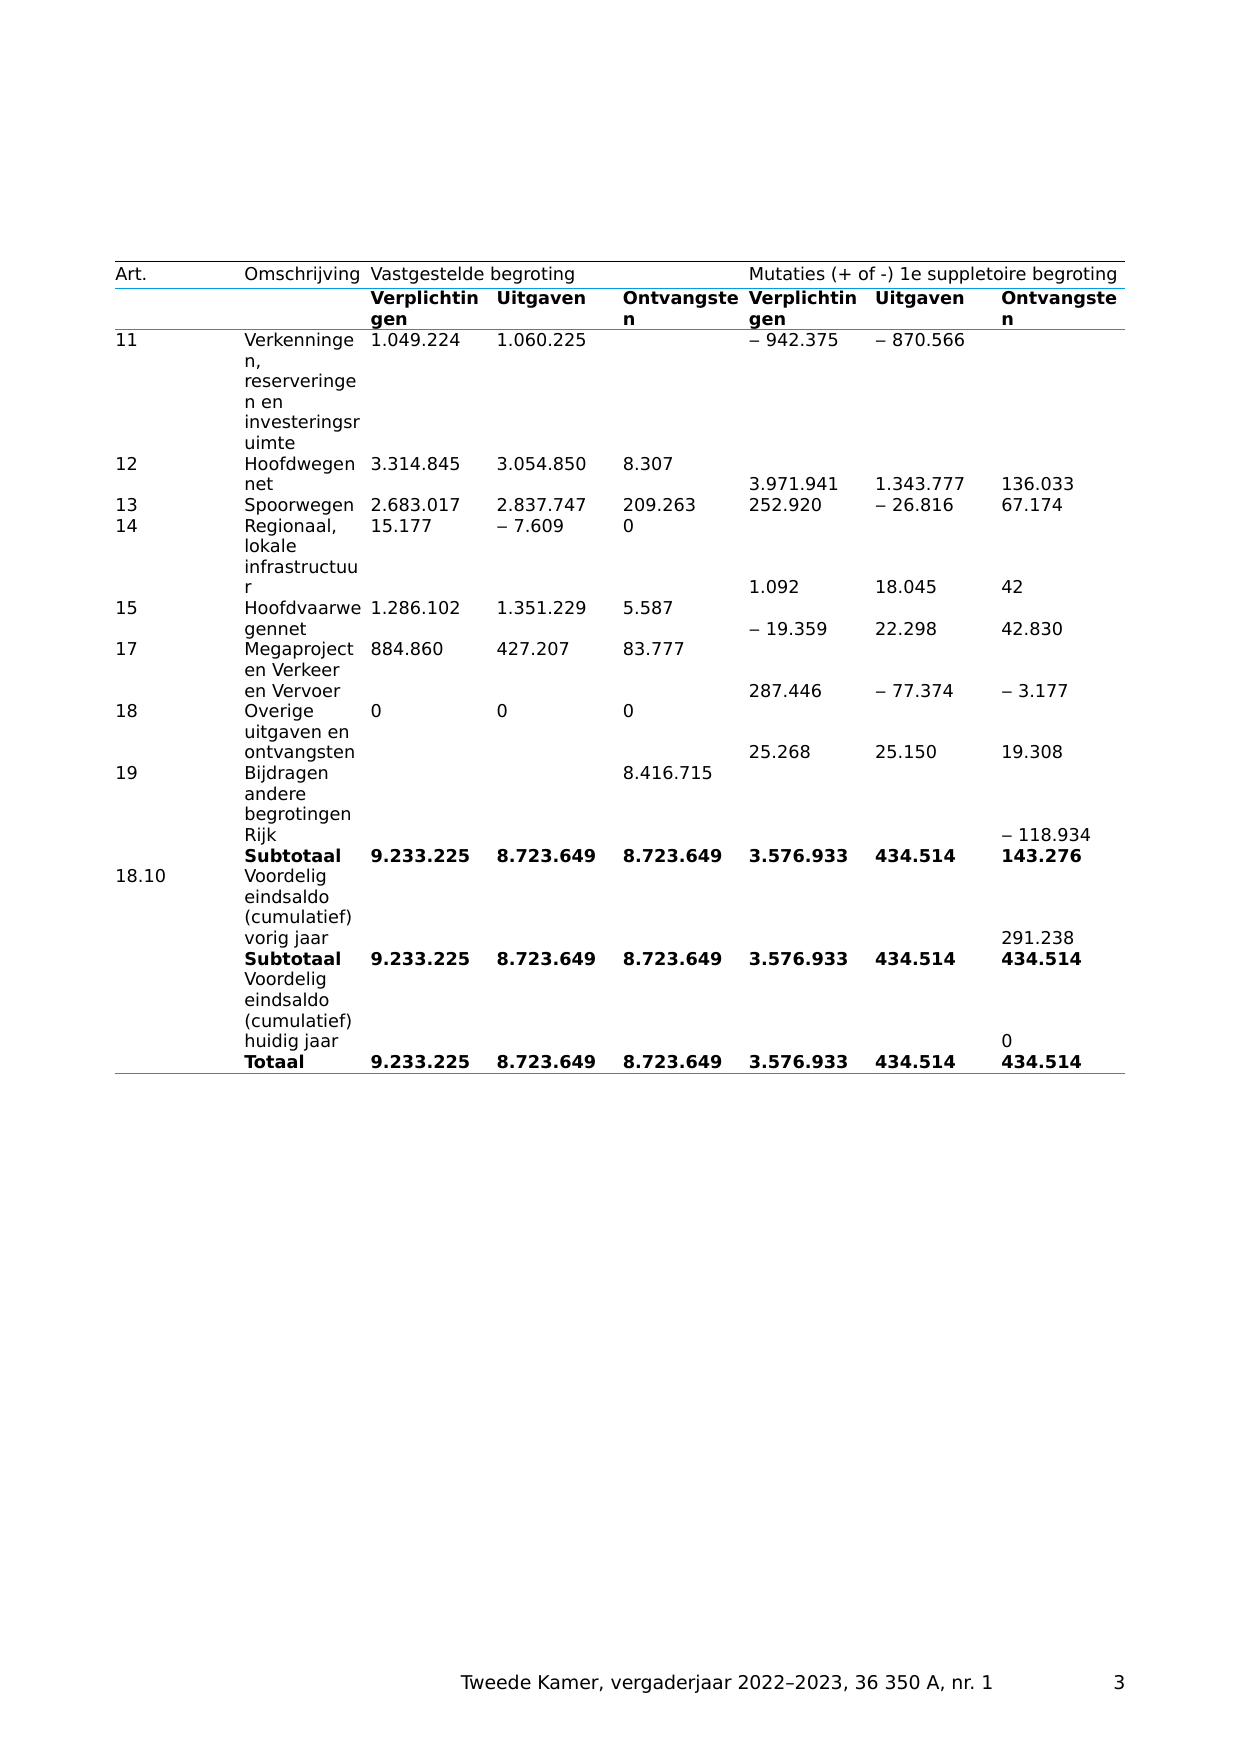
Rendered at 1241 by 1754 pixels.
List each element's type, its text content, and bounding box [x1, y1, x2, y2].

table_cell [620, 866, 746, 949]
table_cell Spoorwegen [241, 495, 367, 516]
table_cell Ontvangsten [620, 289, 746, 329]
table_cell Totaal [241, 1052, 367, 1072]
table_cell Bijdragen andere begrotingen Rijk [241, 763, 367, 846]
table_cell 42.830 [998, 598, 1125, 639]
table_cell 884.860 [368, 639, 493, 701]
table_cell 3.576.933 [746, 1052, 872, 1072]
table_cell 287.446 [746, 639, 872, 701]
table_cell Uitgaven [872, 289, 998, 329]
table_cell ‒ 77.374 [872, 639, 998, 701]
table_cell Subtotaal [241, 949, 367, 969]
table_cell Vastgestelde begroting [368, 262, 746, 288]
table_cell 1.286.102 [368, 598, 493, 639]
table_cell [998, 330, 1125, 454]
table_cell 434.514 [998, 1052, 1125, 1072]
table_cell 1.092 [746, 516, 872, 598]
table_cell 42 [998, 516, 1125, 598]
table_cell Omschrijving [241, 262, 367, 288]
table_header Wijziging begrotingsstaat van Mobiliteitsfonds (A) voor het jaar 2023 (Eerste suppletoire begroting) (bedragen x € 1.000) [115, 213, 1125, 261]
table_cell 252.920 [746, 495, 872, 516]
table_cell 8.307 [620, 454, 746, 495]
table_cell 434.514 [872, 1052, 998, 1072]
table_cell 434.514 [872, 846, 998, 866]
table_cell 1.049.224 [368, 330, 493, 454]
table_cell 434.514 [998, 949, 1125, 969]
table_cell [746, 763, 872, 846]
table_cell 19 [115, 763, 241, 846]
table_cell 0 [494, 701, 620, 763]
table_cell [872, 969, 998, 1052]
table_cell 18.045 [872, 516, 998, 598]
table_cell 8.723.649 [494, 949, 620, 969]
table_cell Mutaties (+ of -) 1e suppletoire begroting [746, 262, 1125, 288]
table_cell 0 [368, 701, 493, 763]
table_cell [368, 763, 493, 846]
table_cell 8.723.649 [620, 846, 746, 866]
table_cell 1.351.229 [494, 598, 620, 639]
table_cell Subtotaal [241, 846, 367, 866]
table_cell 17 [115, 639, 241, 701]
table_cell 12 [115, 454, 241, 495]
table_cell Overige uitgaven en ontvangsten [241, 701, 367, 763]
table_cell 3.971.941 [746, 454, 872, 495]
table_cell 136.033 [998, 454, 1125, 495]
table_cell 11 [115, 330, 241, 454]
table_cell Verplichtingen [746, 289, 872, 329]
table_cell 19.308 [998, 701, 1125, 763]
table_cell Uitgaven [494, 289, 620, 329]
table_cell 0 [998, 969, 1125, 1052]
table_cell [746, 866, 872, 949]
table_cell 1.060.225 [494, 330, 620, 454]
table_cell 13 [115, 495, 241, 516]
table_cell 5.587 [620, 598, 746, 639]
table_cell 8.723.649 [620, 1052, 746, 1072]
table_cell Art. [115, 262, 241, 288]
table_cell [620, 969, 746, 1052]
table_cell 291.238 [998, 866, 1125, 949]
table_cell [494, 969, 620, 1052]
table_cell Regionaal, lokale infrastructuur [241, 516, 367, 598]
table_cell 427.207 [494, 639, 620, 701]
table_cell [620, 330, 746, 454]
table_cell 2.683.017 [368, 495, 493, 516]
table_cell 18.10 [115, 866, 241, 949]
table_cell 25.268 [746, 701, 872, 763]
table_cell 209.263 [620, 495, 746, 516]
table_cell Hoofdvaarwegennet [241, 598, 367, 639]
table_cell 67.174 [998, 495, 1125, 516]
table_cell [494, 763, 620, 846]
table_cell 9.233.225 [368, 1052, 493, 1072]
table_cell 22.298 [872, 598, 998, 639]
table_cell [115, 969, 241, 1052]
table_cell Verplichtingen [368, 289, 493, 329]
table_cell [872, 763, 998, 846]
table_cell Verkenningen, reserveringen en investeringsruimte [241, 330, 367, 454]
table_cell [494, 866, 620, 949]
table_cell 143.276 [998, 846, 1125, 866]
table_cell [872, 866, 998, 949]
table_cell [368, 866, 493, 949]
table_cell 83.777 [620, 639, 746, 701]
table_cell 18 [115, 701, 241, 763]
table_cell 8.723.649 [494, 846, 620, 866]
table_cell 3.054.850 [494, 454, 620, 495]
table_cell 25.150 [872, 701, 998, 763]
table_cell Ontvangsten [998, 289, 1125, 329]
table_cell 15.177 [368, 516, 493, 598]
table_cell 8.723.649 [620, 949, 746, 969]
table_cell 1.343.777 [872, 454, 998, 495]
table_cell ‒ 942.375 [746, 330, 872, 454]
table_cell [368, 969, 493, 1052]
table_cell ‒ 3.177 [998, 639, 1125, 701]
table_cell 9.233.225 [368, 846, 493, 866]
table_cell ‒ 118.934 [998, 763, 1125, 846]
table_cell ‒ 26.816 [872, 495, 998, 516]
table_cell [115, 1052, 241, 1072]
table_cell [115, 949, 241, 969]
table_cell [746, 969, 872, 1052]
table_cell [241, 289, 367, 329]
table_cell 0 [620, 516, 746, 598]
table_cell 3.314.845 [368, 454, 493, 495]
table_cell 9.233.225 [368, 949, 493, 969]
table_cell Hoofdwegennet [241, 454, 367, 495]
table_cell ‒ 19.359 [746, 598, 872, 639]
table_cell 434.514 [872, 949, 998, 969]
table_cell Voordelig eindsaldo (cumulatief) huidig jaar [241, 969, 367, 1052]
table_cell Megaprojecten Verkeer en Vervoer [241, 639, 367, 701]
table_cell ‒ 7.609 [494, 516, 620, 598]
table_cell [115, 289, 241, 329]
table_cell Voordelig eindsaldo (cumulatief) vorig jaar [241, 866, 367, 949]
table_cell 8.723.649 [494, 1052, 620, 1072]
table_cell 15 [115, 598, 241, 639]
table_cell 0 [620, 701, 746, 763]
table_cell ‒ 870.566 [872, 330, 998, 454]
table_cell 3.576.933 [746, 846, 872, 866]
table_cell [115, 846, 241, 866]
table_cell 3.576.933 [746, 949, 872, 969]
table_cell 8.416.715 [620, 763, 746, 846]
table_cell 14 [115, 516, 241, 598]
table_cell 2.837.747 [494, 495, 620, 516]
